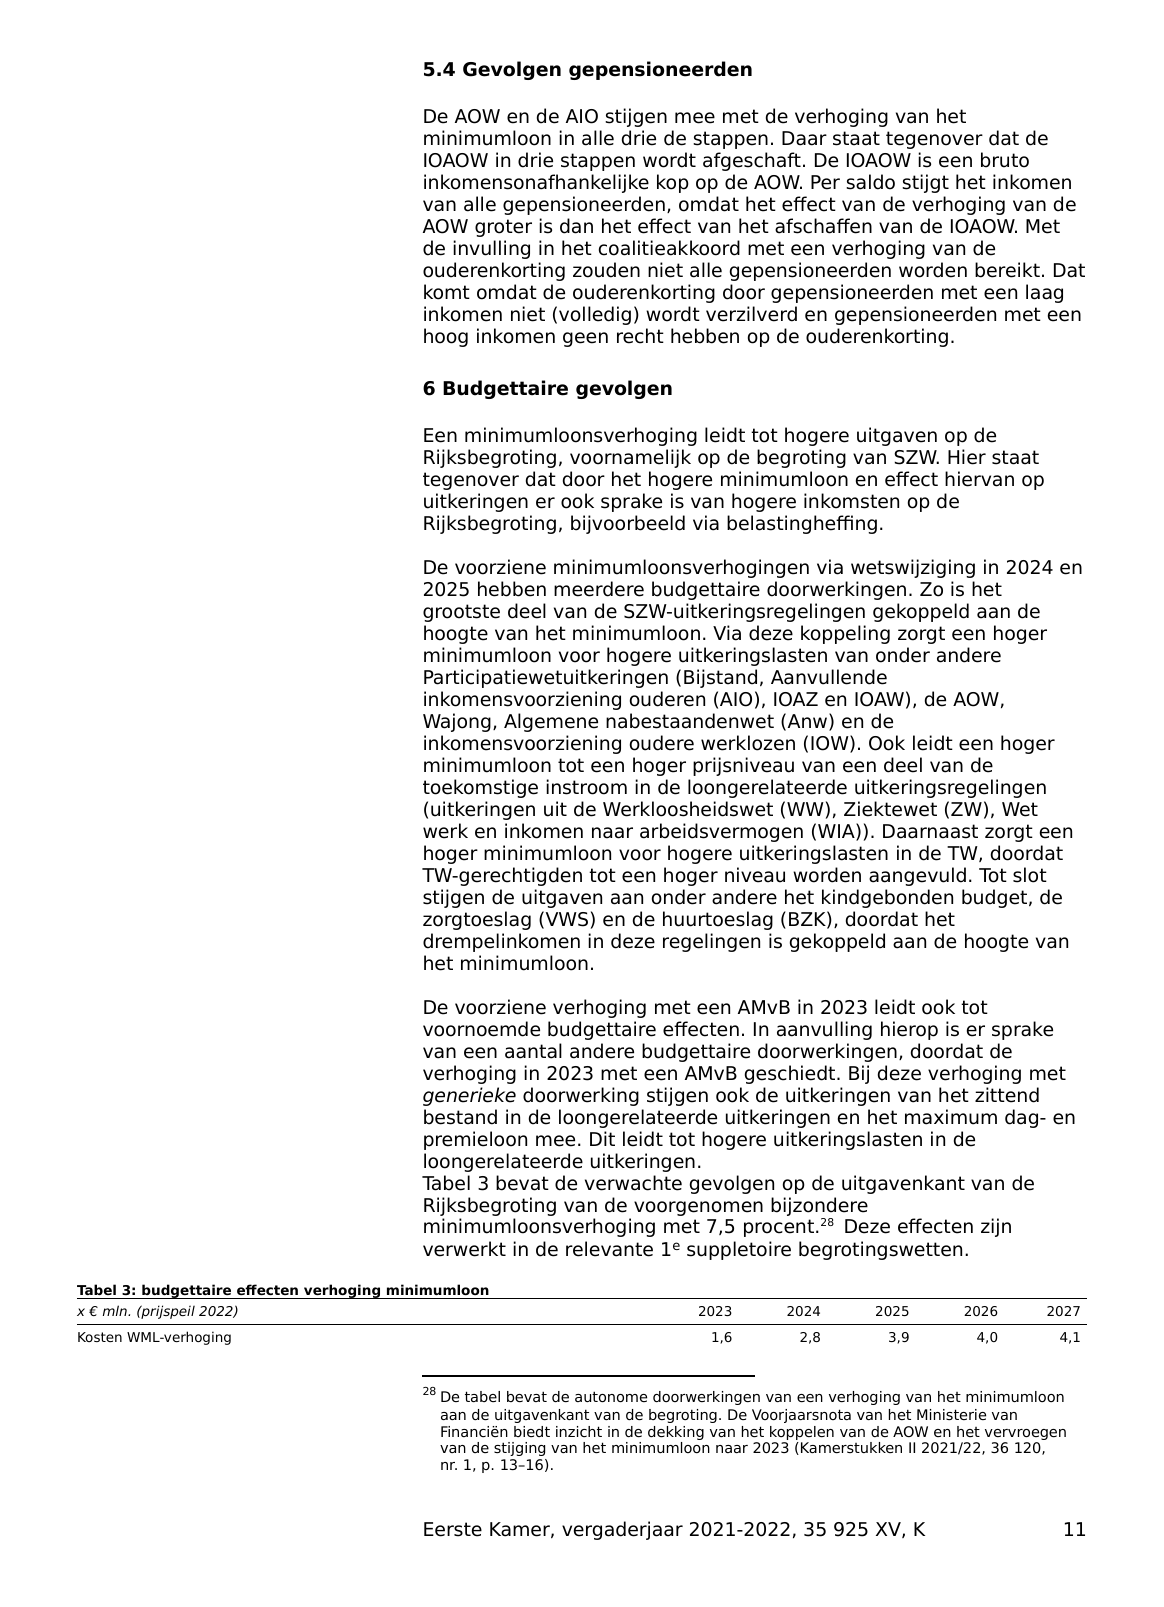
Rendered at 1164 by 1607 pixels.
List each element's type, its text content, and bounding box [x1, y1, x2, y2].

text De tabel bevat de autonome doorwerkingen van een verhoging van het minimumloon aan de uitgavenkant van de begroting. De Voorjaarsnota van het Ministerie van Financiën biedt inzicht in de dekking van het koppelen van de AOW en het vervroegen van de stijging van het minimumloon naar 2023 (Kamerstukken II 2021/22, 36 120, nr. 1, p. 13–16). [422, 1385, 1087, 1474]
table_cell 3,9 [827, 1325, 915, 1346]
table_header Tabel 3: budgettaire effecten verhoging minimumloon [77, 1282, 1087, 1298]
table_cell Kosten WML-verhoging [77, 1325, 649, 1346]
table_cell 2026 [915, 1299, 1004, 1324]
subtitle 6 Budgettaire gevolgen [422, 378, 1087, 400]
table_cell 2023 [650, 1299, 738, 1324]
text De voorziene verhoging met een AMvB in 2023 leidt ook tot voornoemde budgettaire effecten. In aanvulling hierop is er sprake van een aantal andere budgettaire doorwerkingen, doordat de verhoging in 2023 met een AMvB geschiedt. Bij deze verhoging met generieke doorwerking stijgen ook de uitkeringen van het zittend bestand in de loongerelateerde uitkeringen en het maximum dag- en premieloon mee. Dit leidt tot hogere uitkeringslasten in de loongerelateerde uitkeringen. [422, 997, 1087, 1172]
text Tabel 3 bevat de verwachte gevolgen op de uitgavenkant van de Rijksbegroting van de voorgenomen bijzondere minimumloonsverhoging met 7,5 procent. Deze effecten zijn verwerkt in de relevante 1e suppletoire begrotingswetten. [422, 1172, 1087, 1260]
subtitle 5.4 Gevolgen gepensioneerden [422, 59, 1087, 81]
table_cell 4,1 [1004, 1325, 1087, 1346]
table_cell 2,8 [738, 1325, 827, 1346]
table_cell 2024 [738, 1299, 827, 1324]
text De voorziene minimumloonsverhogingen via wetswijziging in 2024 en 2025 hebben meerdere budgettaire doorwerkingen. Zo is het grootste deel van de SZW-uitkeringsregelingen gekoppeld aan de hoogte van het minimumloon. Via deze koppeling zorgt een hoger minimumloon voor hogere uitkeringslasten van onder andere Participatiewetuitkeringen (Bijstand, Aanvullende inkomensvoorziening ouderen (AIO), IOAZ en IOAW), de AOW, Wajong, Algemene nabestaandenwet (Anw) en de inkomensvoorziening oudere werklozen (IOW). Ook leidt een hoger minimumloon tot een hoger prijsniveau van een deel van de toekomstige instroom in de loongerelateerde uitkeringsregelingen (uitkeringen uit de Werkloosheidswet (WW), Ziektewet (ZW), Wet werk en inkomen naar arbeidsvermogen (WIA)). Daarnaast zorgt een hoger minimumloon voor hogere uitkeringslasten in de TW, doordat TW-gerechtigden tot een hoger niveau worden aangevuld. Tot slot stijgen de uitgaven aan onder andere het kindgebonden budget, de zorgtoeslag (VWS) en de huurtoeslag (BZK), doordat het drempelinkomen in deze regelingen is gekoppeld aan de hoogte van het minimumloon. [422, 557, 1087, 974]
table_cell 2025 [827, 1299, 915, 1324]
table_cell x € mln. (prijspeil 2022) [77, 1299, 649, 1324]
table_cell 2027 [1004, 1299, 1087, 1324]
text Een minimumloonsverhoging leidt tot hogere uitgaven op de Rijksbegroting, voornamelijk op de begroting van SZW. Hier staat tegenover dat door het hogere minimumloon en effect hiervan op uitkeringen er ook sprake is van hogere inkomsten op de Rijksbegroting, bijvoorbeeld via belastingheffing. [422, 425, 1087, 535]
table_cell 4,0 [915, 1325, 1004, 1346]
text De AOW en de AIO stijgen mee met de verhoging van het minimumloon in alle drie de stappen. Daar staat tegenover dat de IOAOW in drie stappen wordt afgeschaft. De IOAOW is een bruto inkomensonafhankelijke kop op de AOW. Per saldo stijgt het inkomen van alle gepensioneerden, omdat het effect van de verhoging van de AOW groter is dan het effect van het afschaffen van de IOAOW. Met de invulling in het coalitieakkoord met een verhoging van de ouderenkorting zouden niet alle gepensioneerden worden bereikt. Dat komt omdat de ouderenkorting door gepensioneerden met een laag inkomen niet (volledig) wordt verzilverd en gepensioneerden met een hoog inkomen geen recht hebben op de ouderenkorting. [422, 106, 1087, 348]
table_cell 1,6 [650, 1325, 738, 1346]
